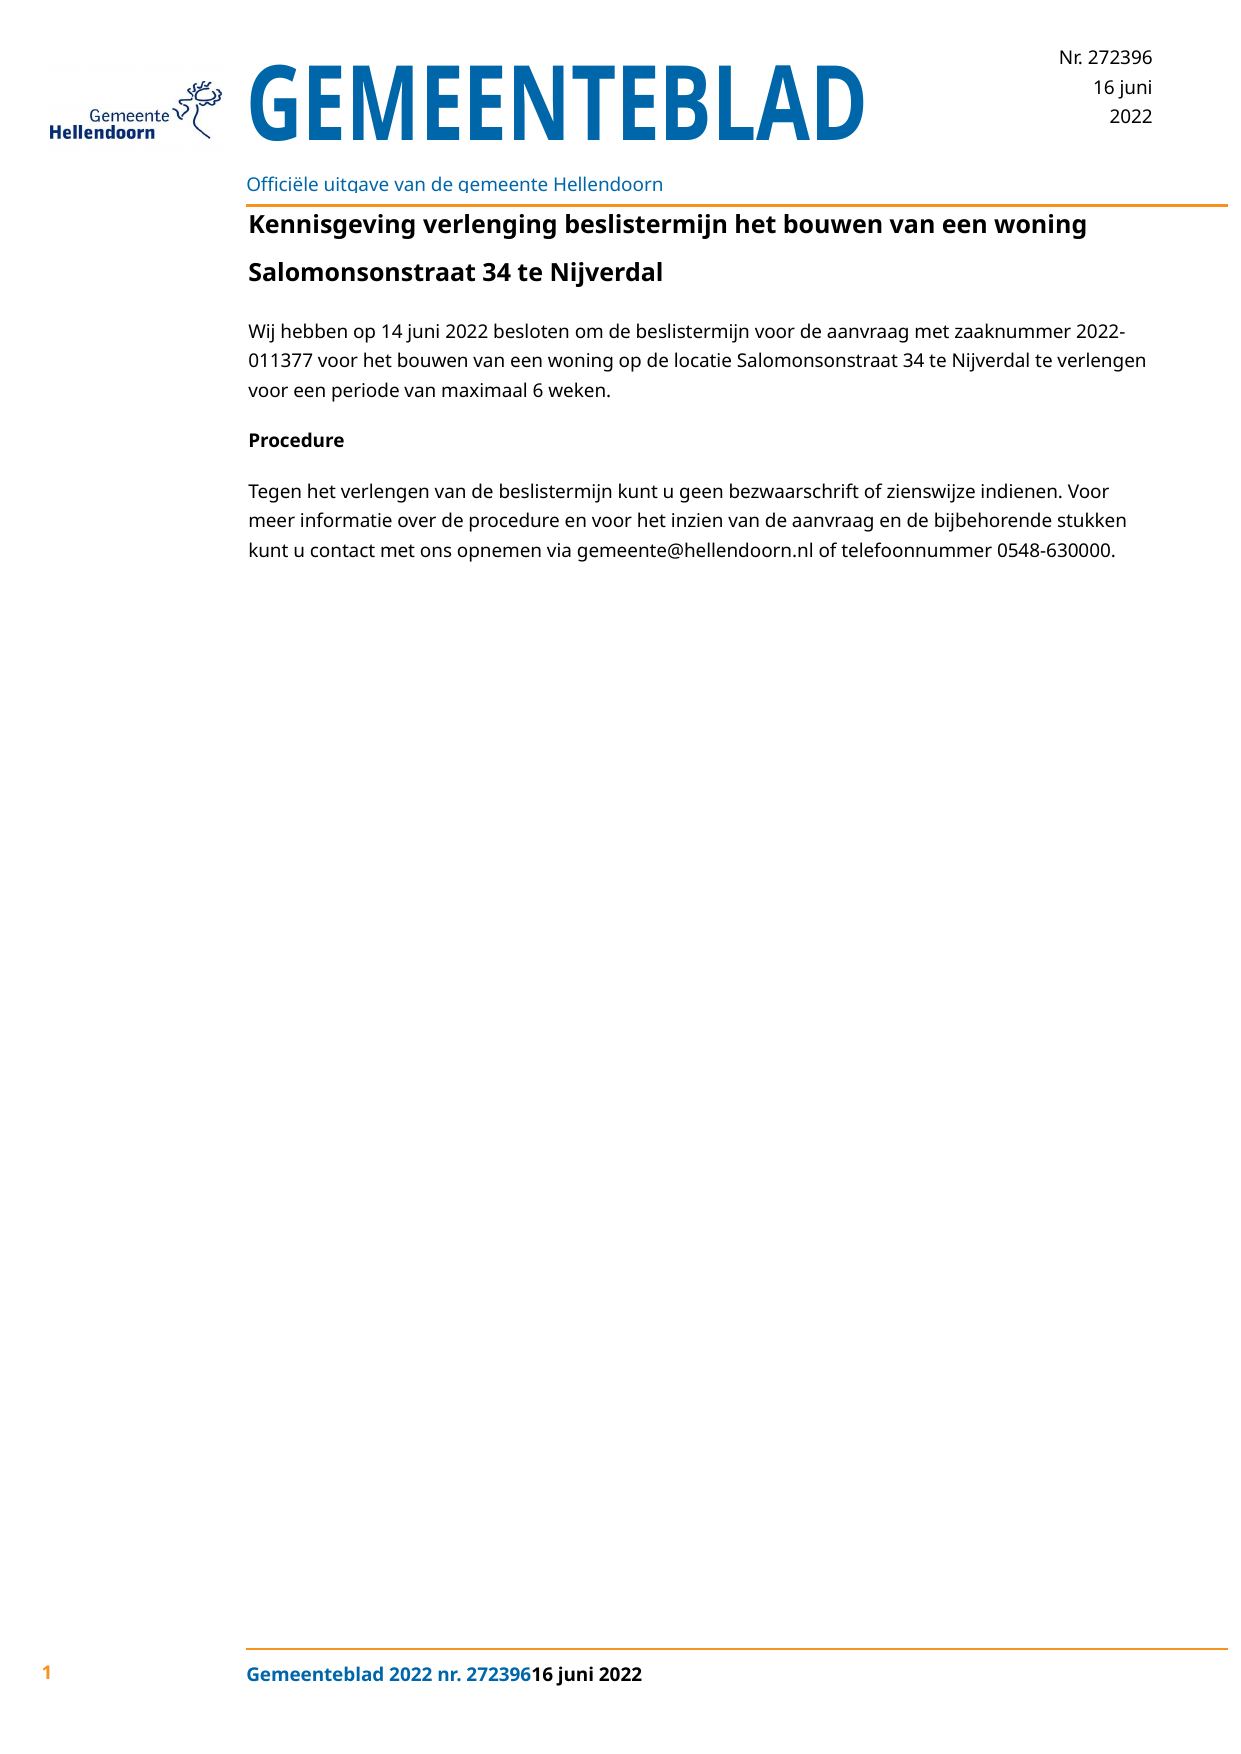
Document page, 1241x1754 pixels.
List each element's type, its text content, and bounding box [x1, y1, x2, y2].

text Wij hebben op 14 juni 2022 besloten om de beslistermijn voor de aanvraag met zaaknummer 2022-011377 voor het bouwen van een woning op de locatie Salomonsonstraat 34 te Nijverdal te verlengen voor een periode van maximaal 6 weken. [248, 318, 1152, 403]
picture [41, 47, 231, 172]
text Procedure [248, 427, 1152, 453]
text Tegen het verlengen van de beslistermijn kunt u geen bezwaarschrift of zienswijze indienen. Voor meer informatie over de procedure en voor het inzien van de aanvraag en de bijbehorende stukken kunt u contact met ons opnemen via gemeente@hellendoorn.nl of telefoonnummer 0548-630000. [248, 478, 1152, 563]
text Kennisgeving verlenging beslistermijn het bouwen van een woning Salomonsonstraat 34 te Nijverdal [248, 207, 1152, 288]
